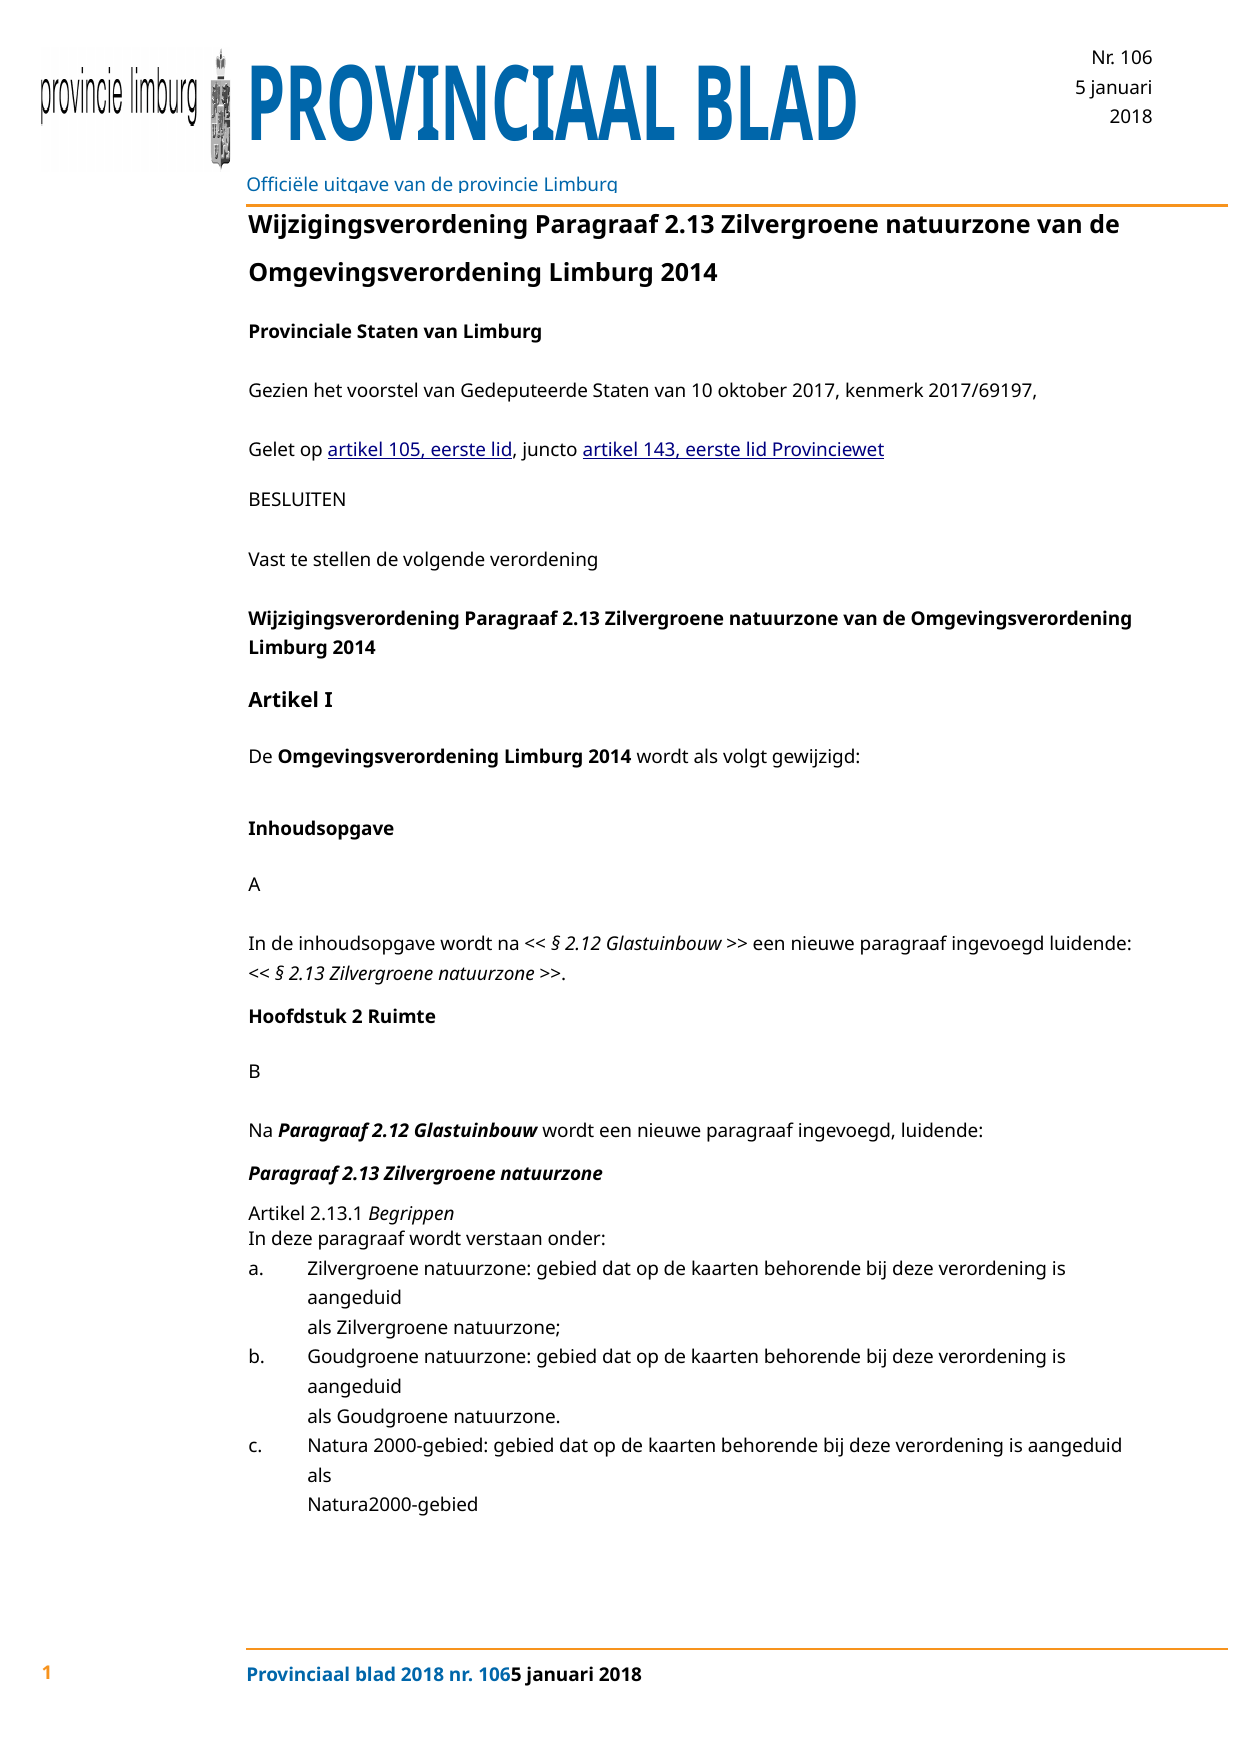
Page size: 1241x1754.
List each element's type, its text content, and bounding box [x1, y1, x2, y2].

text Inhoudsopgave [248, 816, 1152, 841]
text Artikel I [248, 685, 1152, 713]
list als Zilvergroene natuurzone; [248, 1314, 1152, 1340]
text De Omgevingsverordening Limburg 2014 wordt als volgt gewijzigd: [248, 743, 1152, 769]
list als Goudgroene natuurzone. [248, 1403, 1152, 1429]
text Paragraaf 2.13 Zilvergroene natuurzone [248, 1160, 1152, 1186]
text Wijzigingsverordening Paragraaf 2.13 Zilvergroene natuurzone van de Omgevingsverordening Limburg 2014 [248, 207, 1152, 288]
text Vast te stellen de volgende verordening [248, 546, 1152, 571]
list Zilvergroene natuurzone: gebied dat op de kaarten behorende bij deze verordening is aangeduid [248, 1255, 1152, 1310]
text In deze paragraaf wordt verstaan onder: [248, 1225, 1152, 1251]
text Hoofdstuk 2 Ruimte [248, 1003, 1152, 1028]
list Natura 2000-gebied: gebied dat op de kaarten behorende bij deze verordening is aangeduid als [248, 1432, 1152, 1488]
text B [248, 1058, 1152, 1084]
text BESLUITEN [248, 487, 1152, 512]
text In de inhoudsopgave wordt na << § 2.12 Glastuinbouw >> een nieuwe paragraaf ingevoegd luidende: << § 2.13 Zilvergroene natuurzone >>. [248, 930, 1152, 985]
list Natura2000-gebied [248, 1492, 1152, 1517]
text Wijzigingsverordening Paragraaf 2.13 Zilvergroene natuurzone van de Omgevingsverordening Limburg 2014 [248, 605, 1152, 660]
list Goudgroene natuurzone: gebied dat op de kaarten behorende bij deze verordening is aangeduid [248, 1344, 1152, 1399]
text Gelet op artikel 105, eerste lid, juncto artikel 143, eerste lid Provinciewet [248, 436, 1152, 462]
text Na Paragraaf 2.12 Glastuinbouw wordt een nieuwe paragraaf ingevoegd, luidende: [248, 1117, 1152, 1143]
text Artikel 2.13.1 Begrippen [248, 1200, 1152, 1225]
text Gezien het voorstel van Gedeputeerde Staten van 10 oktober 2017, kenmerk 2017/69197, [248, 377, 1152, 403]
text A [248, 871, 1152, 897]
picture [41, 47, 231, 172]
text Provinciale Staten van Limburg [248, 318, 1152, 344]
